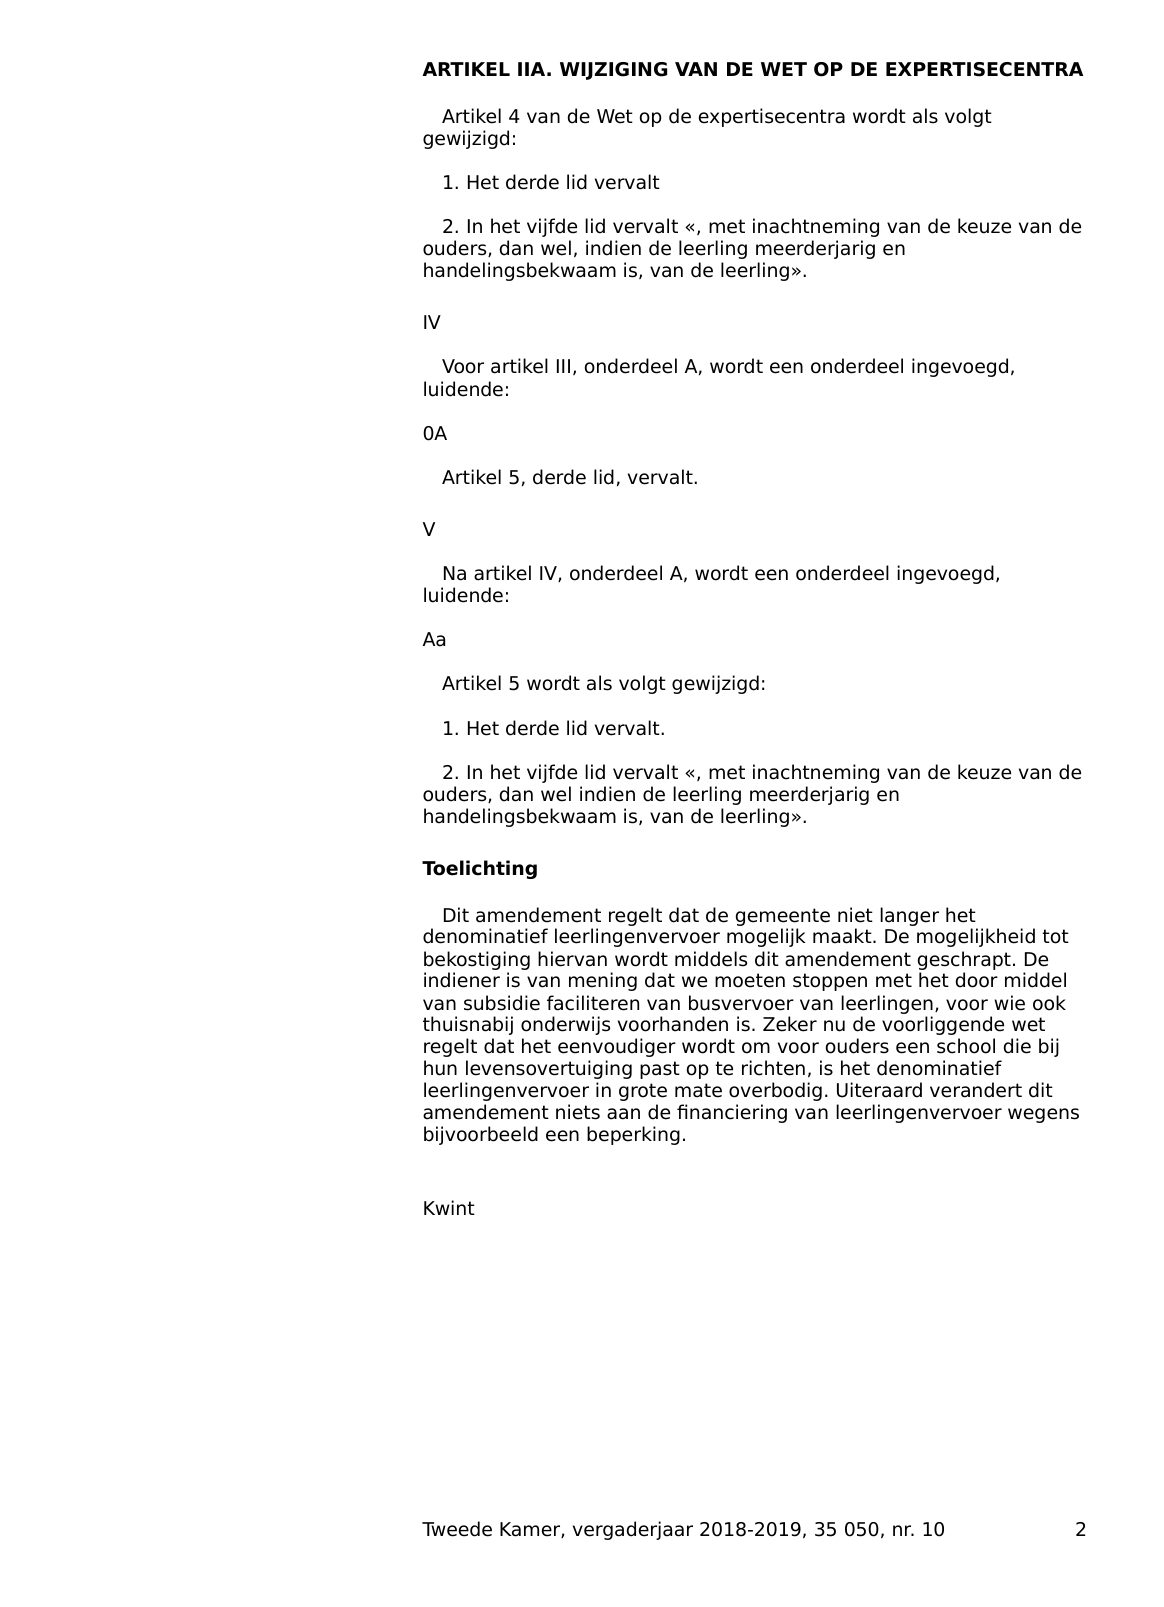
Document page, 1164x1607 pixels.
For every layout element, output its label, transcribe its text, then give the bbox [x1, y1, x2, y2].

text Dit amendement regelt dat de gemeente niet langer het denominatief leerlingenvervoer mogelijk maakt. De mogelijkheid tot bekostiging hiervan wordt middels dit amendement geschrapt. De indiener is van mening dat we moeten stoppen met het door middel van subsidie faciliteren van busvervoer van leerlingen, voor wie ook thuisnabij onderwijs voorhanden is. Zeker nu de voorliggende wet regelt dat het eenvoudiger wordt om voor ouders een school die bij hun levensovertuiging past op te richten, is het denominatief leerlingenvervoer in grote mate overbodig. Uiteraard verandert dit amendement niets aan de financiering van leerlingenvervoer wegens bijvoorbeeld een beperking. [422, 904, 1087, 1146]
text Voor artikel III, onderdeel A, wordt een onderdeel ingevoegd, luidende: [422, 356, 1087, 400]
text Artikel 5 wordt als volgt gewijzigd: [422, 673, 1087, 695]
text 1. Het derde lid vervalt [422, 172, 1087, 194]
text 1. Het derde lid vervalt. [422, 717, 1087, 739]
text 0A [422, 423, 1087, 444]
subtitle ARTIKEL IIA. WIJZIGING VAN DE WET OP DE EXPERTISECENTRA [422, 59, 1087, 81]
text 2. In het vijfde lid vervalt «, met inachtneming van de keuze van de ouders, dan wel indien de leerling meerderjarig en handelingsbekwaam is, van de leerling». [422, 762, 1087, 827]
text Artikel 4 van de Wet op de expertisecentra wordt als volgt gewijzigd: [422, 106, 1087, 150]
text Na artikel IV, onderdeel A, wordt een onderdeel ingevoegd, luidende: [422, 563, 1087, 607]
text 2. In het vijfde lid vervalt «, met inachtneming van de keuze van de ouders, dan wel, indien de leerling meerderjarig en handelingsbekwaam is, van de leerling». [422, 216, 1087, 282]
subtitle Toelichting [422, 857, 1087, 879]
text Aa [422, 629, 1087, 651]
subtitle IV [422, 312, 1087, 334]
text Kwint [422, 1176, 1087, 1220]
text Artikel 5, derde lid, vervalt. [422, 467, 1087, 489]
subtitle V [422, 519, 1087, 541]
